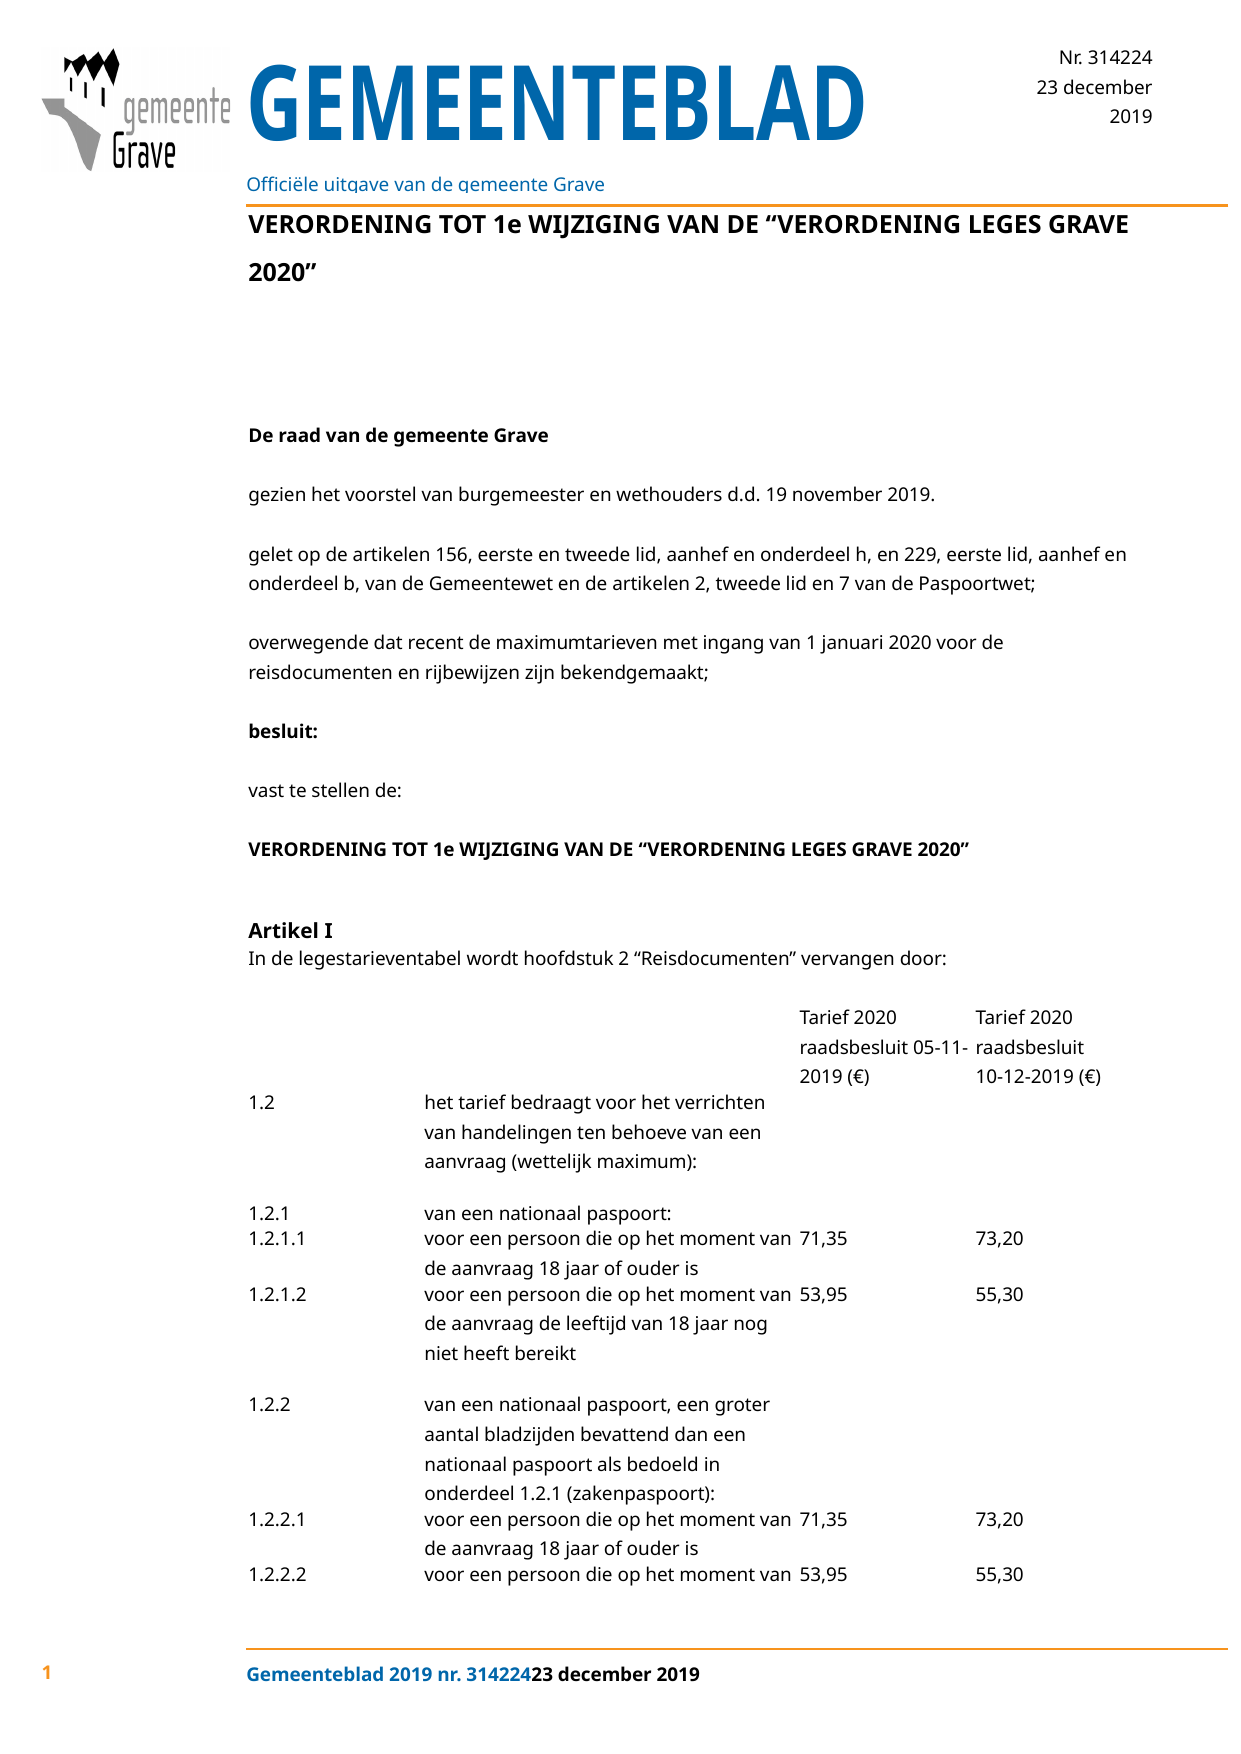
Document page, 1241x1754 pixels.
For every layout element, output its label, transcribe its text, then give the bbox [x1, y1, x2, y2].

table_cell 55,30 [975, 1281, 1152, 1366]
table_cell 1.2.1.1 [248, 1226, 424, 1281]
text VERORDENING TOT 1e WIJZIGING VAN DE “VERORDENING LEGES GRAVE 2020” [248, 837, 1152, 862]
table_cell [975, 1174, 1152, 1200]
table_header [248, 1004, 424, 1089]
table_cell [248, 1174, 424, 1200]
table_cell 53,95 [799, 1281, 975, 1366]
table_cell van een nationaal paspoort: [424, 1200, 799, 1226]
table_cell [248, 1366, 424, 1392]
text overwegende dat recent de maximumtarieven met ingang van 1 januari 2020 voor de reisdocumenten en rijbewijzen zijn bekendgemaakt; [248, 629, 1152, 685]
table_cell [975, 1200, 1152, 1226]
table_cell 73,20 [975, 1226, 1152, 1281]
text In de legestarieventabel wordt hoofdstuk 2 “Reisdocumenten” vervangen door: [248, 945, 1152, 971]
table_cell 1.2 [248, 1089, 424, 1174]
text gezien het voorstel van burgemeester en wethouders d.d. 19 november 2019. [248, 482, 1152, 507]
table_cell 1.2.2 [248, 1392, 424, 1506]
table_cell 1.2.1 [248, 1200, 424, 1226]
text besluit: [248, 718, 1152, 744]
text VERORDENING TOT 1e WIJZIGING VAN DE “VERORDENING LEGES GRAVE 2020” [248, 207, 1152, 288]
text Artikel I [248, 917, 1152, 945]
table_cell [799, 1392, 975, 1506]
table_cell [799, 1366, 975, 1392]
picture [41, 47, 231, 172]
table_cell het tarief bedraagt voor het verrichten van handelingen ten behoeve van een aanvraag (wettelijk maximum): [424, 1089, 799, 1174]
table_cell 73,20 [975, 1506, 1152, 1561]
table_cell voor een persoon die op het moment van [424, 1561, 799, 1587]
table_cell voor een persoon die op het moment van de aanvraag 18 jaar of ouder is [424, 1506, 799, 1561]
table_cell [975, 1392, 1152, 1506]
table_cell [424, 1366, 799, 1392]
table_header Tarief 2020 raadsbesluit 10-12-2019 (€) [975, 1004, 1152, 1089]
table_cell 1.2.1.2 [248, 1281, 424, 1366]
table_header [424, 1004, 799, 1089]
table_cell [975, 1366, 1152, 1392]
table_cell [799, 1200, 975, 1226]
table_cell van een nationaal paspoort, een groter aantal bladzijden bevattend dan een nationaal paspoort als bedoeld in onderdeel 1.2.1 (zakenpaspoort): [424, 1392, 799, 1506]
table_cell [424, 1174, 799, 1200]
text De raad van de gemeente Grave [248, 422, 1152, 448]
table_cell [799, 1174, 975, 1200]
table_cell voor een persoon die op het moment van de aanvraag 18 jaar of ouder is [424, 1226, 799, 1281]
table_cell [975, 1089, 1152, 1174]
table_cell 71,35 [799, 1506, 975, 1561]
table_cell [799, 1089, 975, 1174]
text gelet op de artikelen 156, eerste en tweede lid, aanhef en onderdeel h, en 229, eerste lid, aanhef en onderdeel b, van de Gemeentewet en de artikelen 2, tweede lid en 7 van de Paspoortwet; [248, 541, 1152, 596]
table_cell 55,30 [975, 1561, 1152, 1587]
table_cell 53,95 [799, 1561, 975, 1587]
table_cell voor een persoon die op het moment van de aanvraag de leeftijd van 18 jaar nog niet heeft bereikt [424, 1281, 799, 1366]
table_header Tarief 2020 raadsbesluit 05-11-2019 (€) [799, 1004, 975, 1089]
text vast te stellen de: [248, 777, 1152, 803]
table_cell 1.2.2.2 [248, 1561, 424, 1587]
table_cell 71,35 [799, 1226, 975, 1281]
table_cell 1.2.2.1 [248, 1506, 424, 1561]
